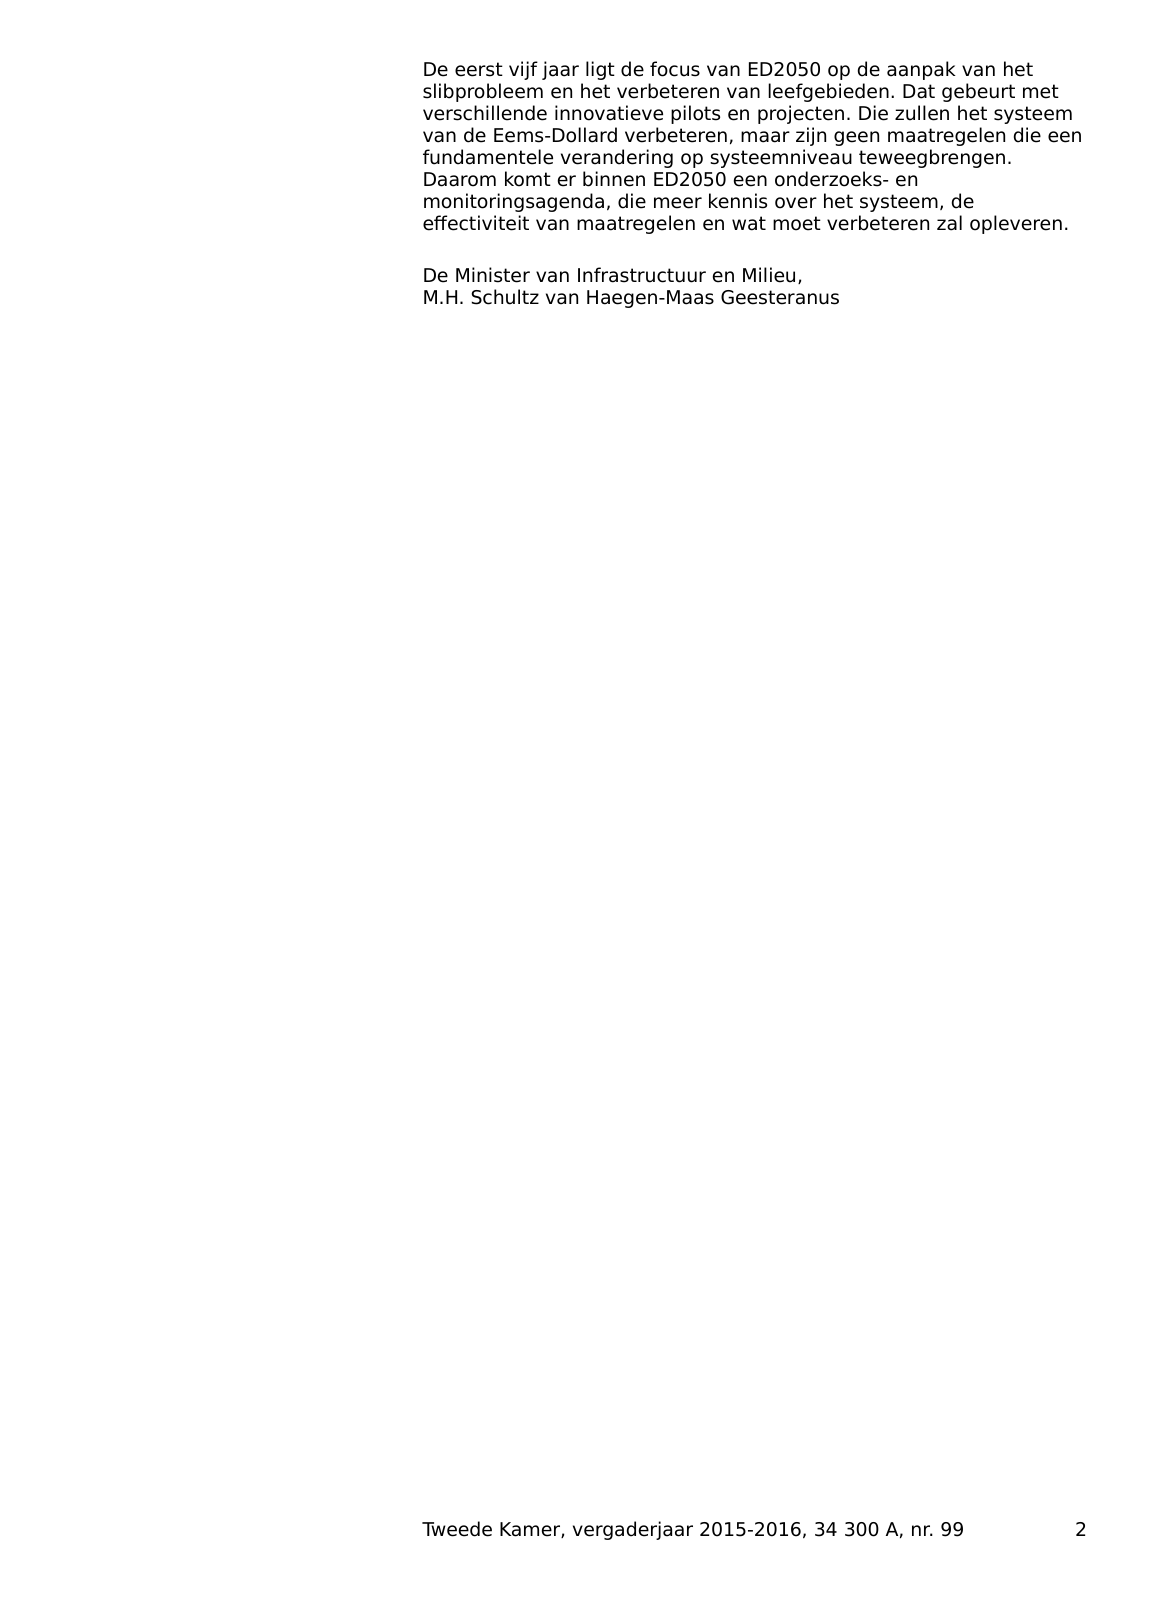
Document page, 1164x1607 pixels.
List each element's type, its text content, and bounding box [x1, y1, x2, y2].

text De eerst vijf jaar ligt de focus van ED2050 op de aanpak van het slibprobleem en het verbeteren van leefgebieden. Dat gebeurt met verschillende innovatieve pilots en projecten. Die zullen het systeem van de Eems-Dollard verbeteren, maar zijn geen maatregelen die een fundamentele verandering op systeemniveau teweegbrengen. Daarom komt er binnen ED2050 een onderzoeks- en monitoringsagenda, die meer kennis over het systeem, de effectiviteit van maatregelen en wat moet verbeteren zal opleveren. [422, 59, 1087, 235]
text De Minister van Infrastructuur en Milieu, M.H. Schultz van Haegen-Maas Geesteranus [422, 265, 1087, 309]
